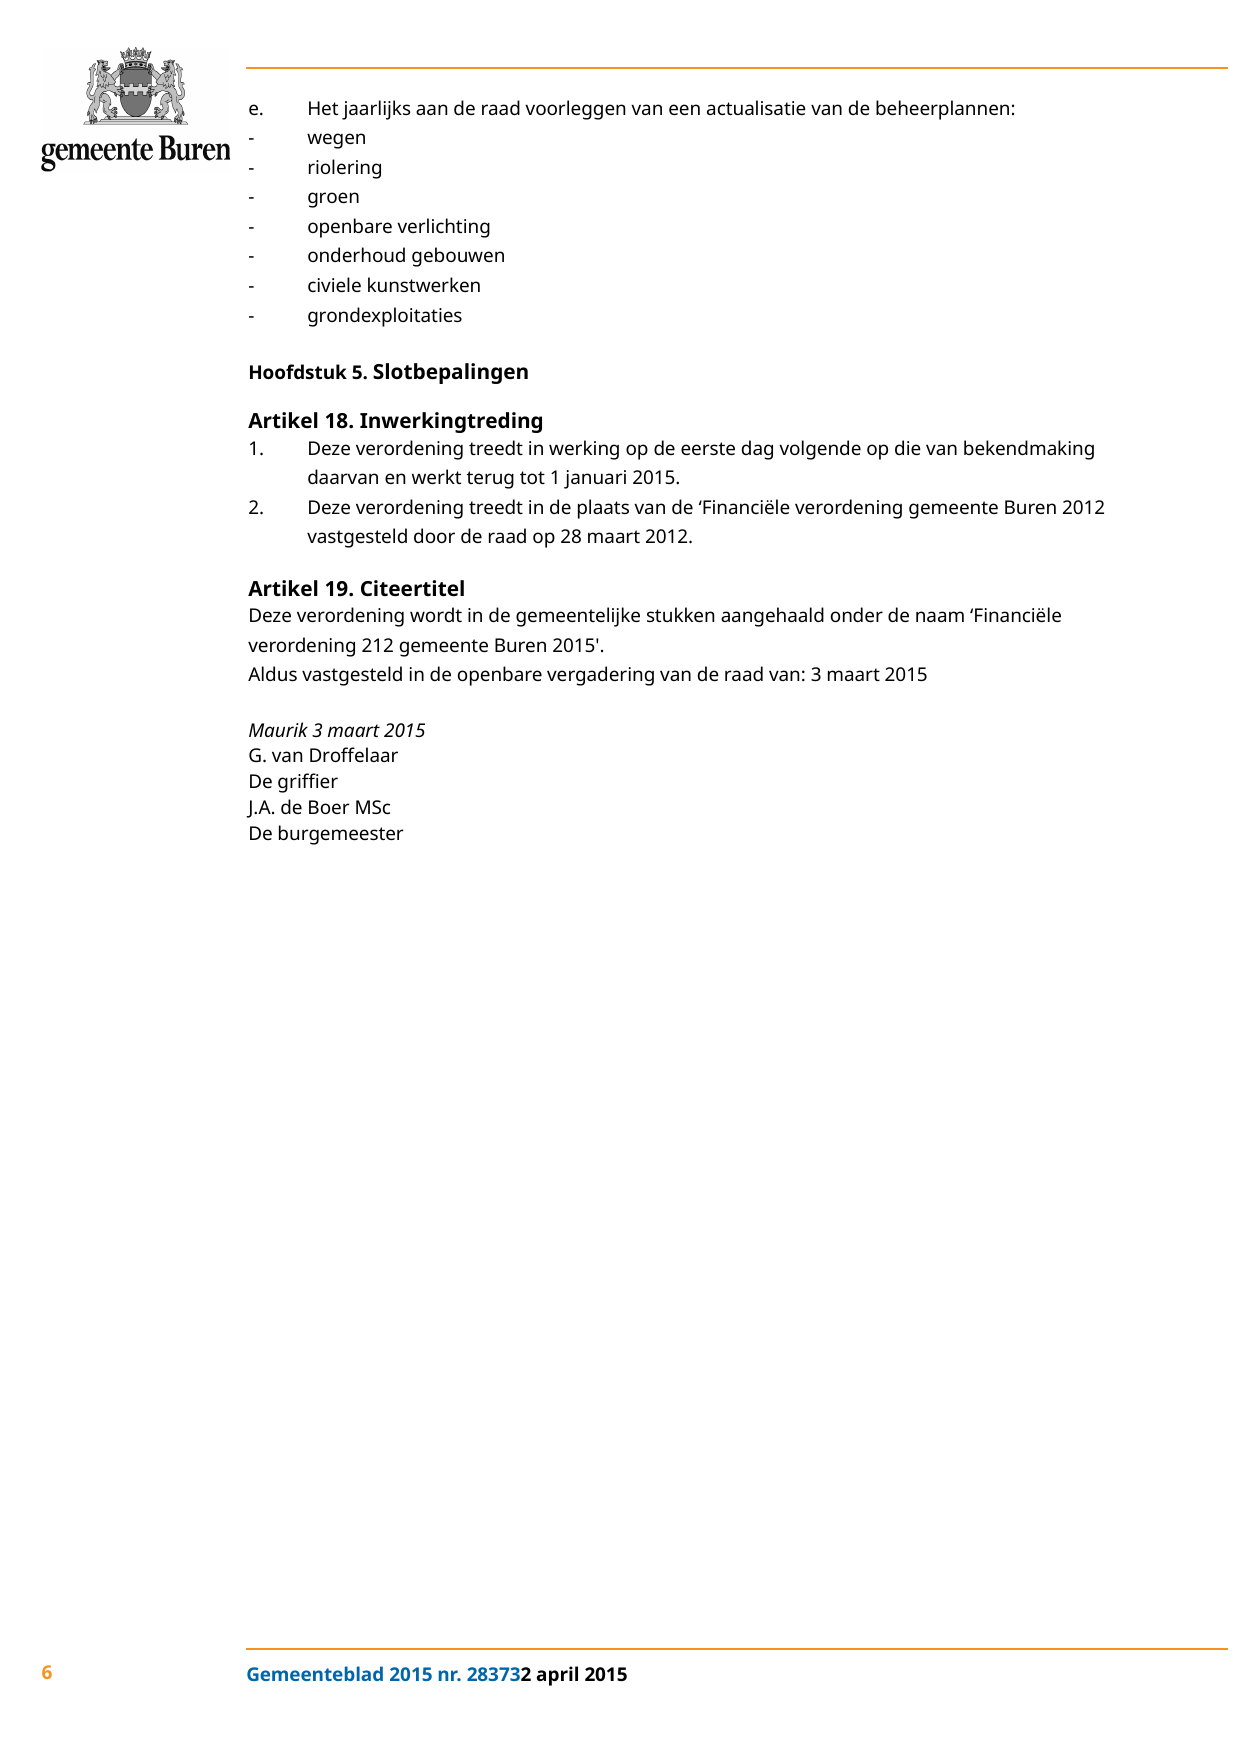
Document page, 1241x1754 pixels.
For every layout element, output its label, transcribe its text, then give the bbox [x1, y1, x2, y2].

list wegen [248, 124, 1152, 150]
list Het jaarlijks aan de raad voorleggen van een actualisatie van de beheerplannen: [248, 95, 1152, 121]
text Maurik 3 maart 2015 [248, 717, 1152, 743]
text G. van Droffelaar [248, 743, 1152, 768]
text De burgemeester [248, 820, 1152, 846]
list openbare verlichting [248, 213, 1152, 239]
list Deze verordening treedt in de plaats van de ‘Financiële verordening gemeente Buren 2012 vastgesteld door de raad op 28 maart 2012. [248, 494, 1152, 549]
list grondexploitaties [248, 302, 1152, 328]
list groen [248, 183, 1152, 209]
list riolering [248, 154, 1152, 180]
text Artikel 19. Citeertitel [248, 574, 1152, 602]
text Aldus vastgesteld in de openbare vergadering van de raad van: 3 maart 2015 [248, 662, 1152, 687]
list onderhoud gebouwen [248, 243, 1152, 268]
picture [41, 47, 231, 172]
list Deze verordening treedt in werking op de eerste dag volgende op die van bekendmaking daarvan en werkt terug tot 1 januari 2015. [248, 435, 1152, 490]
list civiele kunstwerken [248, 272, 1152, 298]
text Hoofdstuk 5. Slotbepalingen [248, 357, 1152, 386]
text Deze verordening wordt in de gemeentelijke stukken aangehaald onder de naam ‘Financiële verordening 212 gemeente Buren 2015'. [248, 602, 1152, 658]
text De griffier [248, 768, 1152, 794]
text Artikel 18. Inwerkingtreding [248, 406, 1152, 435]
text J.A. de Boer MSc [248, 794, 1152, 820]
